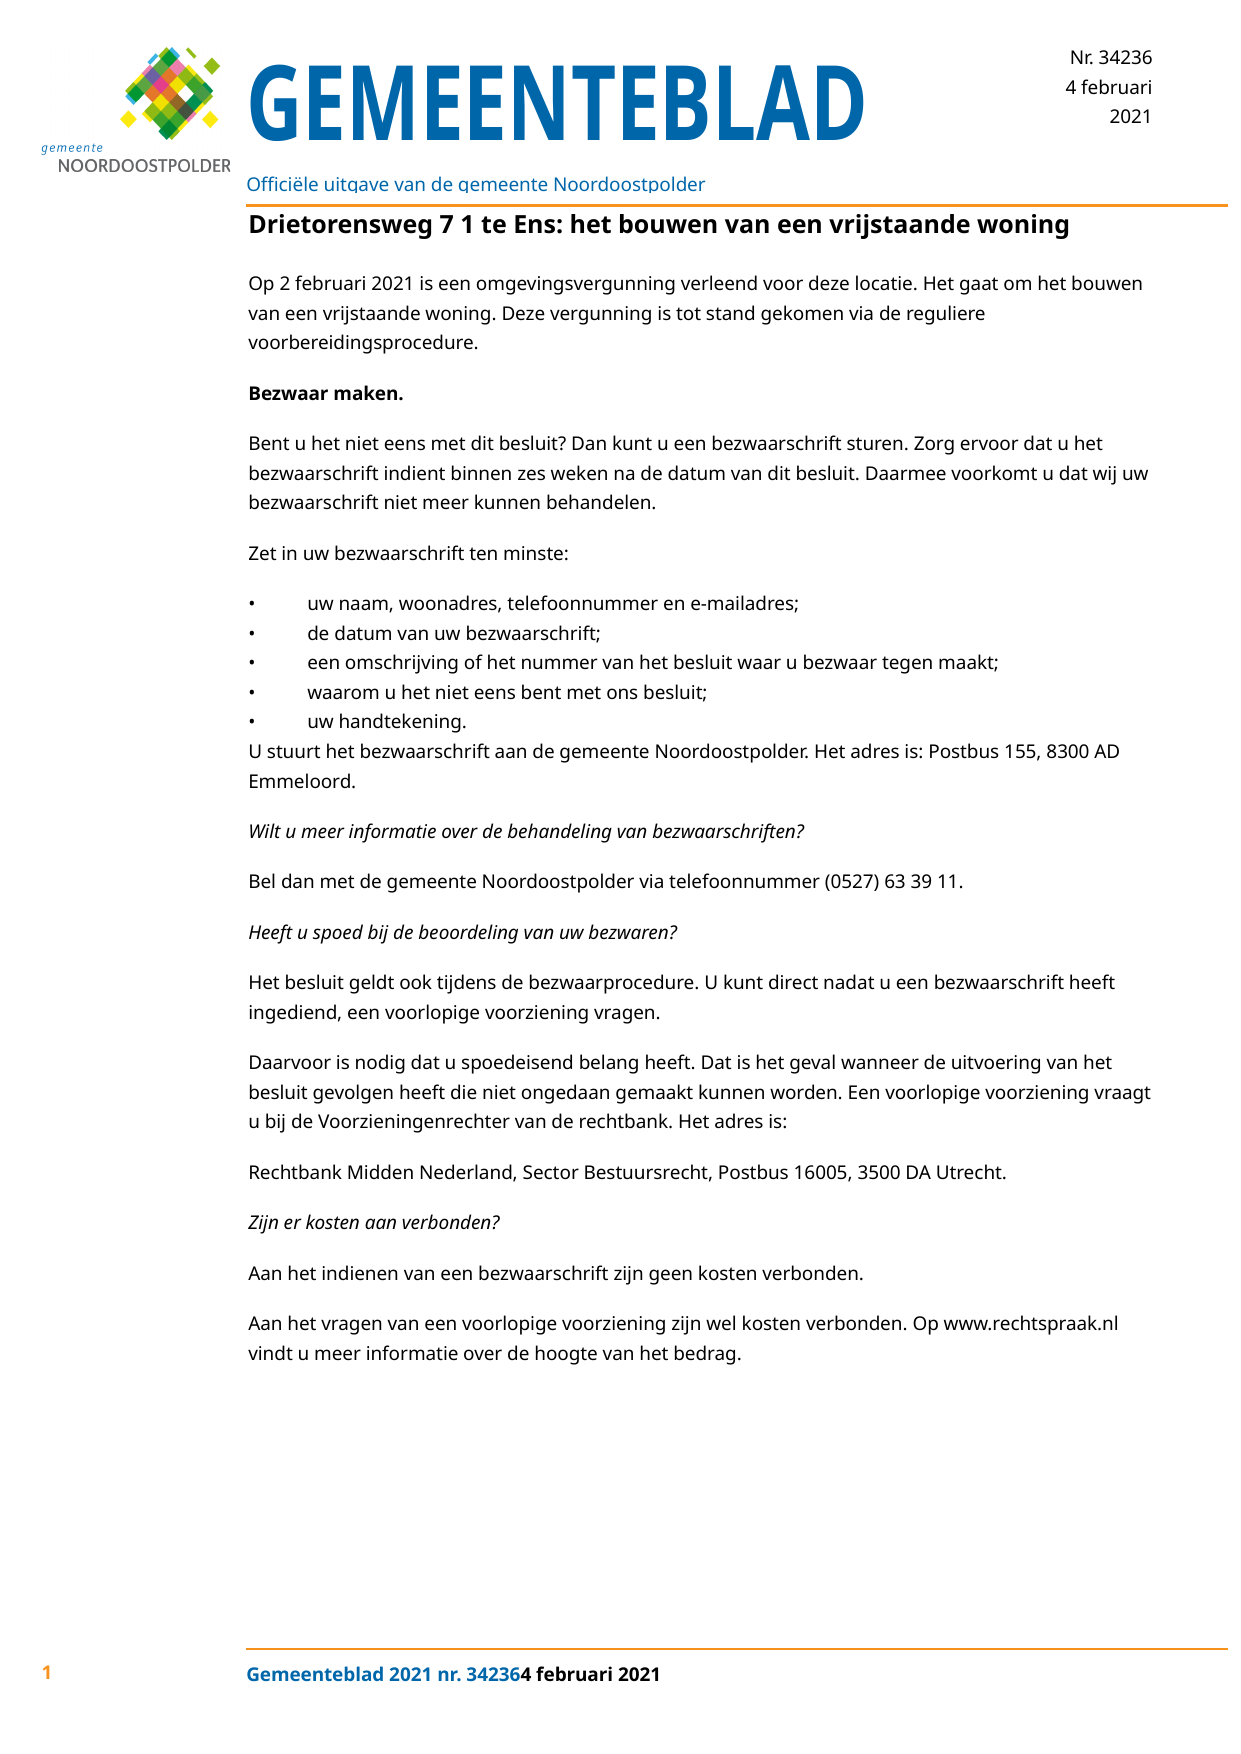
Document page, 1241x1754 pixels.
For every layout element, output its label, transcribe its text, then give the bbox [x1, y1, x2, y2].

text Rechtbank Midden Nederland, Sector Bestuursrecht, Postbus 16005, 3500 DA Utrecht. [248, 1159, 1152, 1185]
picture [41, 47, 231, 172]
text Het besluit geldt ook tijdens de bezwaarprocedure. U kunt direct nadat u een bezwaarschrift heeft ingediend, een voorlopige voorziening vragen. [248, 969, 1152, 1025]
text Zijn er kosten aan verbonden? [248, 1209, 1152, 1235]
text Bezwaar maken. [248, 380, 1152, 406]
text Zet in uw bezwaarschrift ten minste: [248, 540, 1152, 566]
list waarom u het niet eens bent met ons besluit; [248, 679, 1152, 705]
text Heeft u spoed bij de beoordeling van uw bezwaren? [248, 919, 1152, 945]
text Drietorensweg 7 1 te Ens: het bouwen van een vrijstaande woning [248, 207, 1152, 241]
list uw handtekening. [248, 709, 1152, 734]
list een omschrijving of het nummer van het besluit waar u bezwaar tegen maakt; [248, 649, 1152, 675]
text Wilt u meer informatie over de behandeling van bezwaarschriften? [248, 818, 1152, 844]
text Bent u het niet eens met dit besluit? Dan kunt u een bezwaarschrift sturen. Zorg ervoor dat u het bezwaarschrift indient binnen zes weken na de datum van dit besluit. Daarmee voorkomt u dat wij uw bezwaarschrift niet meer kunnen behandelen. [248, 430, 1152, 515]
text Aan het vragen van een voorlopige voorziening zijn wel kosten verbonden. Op www.rechtspraak.nl vindt u meer informatie over de hoogte van het bedrag. [248, 1310, 1152, 1366]
text U stuurt het bezwaarschrift aan de gemeente Noordoostpolder. Het adres is: Postbus 155, 8300 AD Emmeloord. [248, 738, 1152, 793]
list uw naam, woonadres, telefoonnummer en e-mailadres; [248, 590, 1152, 616]
text Bel dan met de gemeente Noordoostpolder via telefoonnummer (0527) 63 39 11. [248, 869, 1152, 894]
text Aan het indienen van een bezwaarschrift zijn geen kosten verbonden. [248, 1260, 1152, 1286]
text Op 2 februari 2021 is een omgevingsvergunning verleend voor deze locatie. Het gaat om het bouwen van een vrijstaande woning. Deze vergunning is tot stand gekomen via de reguliere voorbereidingsprocedure. [248, 270, 1152, 355]
list de datum van uw bezwaarschrift; [248, 620, 1152, 646]
text Daarvoor is nodig dat u spoedeisend belang heeft. Dat is het geval wanneer de uitvoering van het besluit gevolgen heeft die niet ongedaan gemaakt kunnen worden. Een voorlopige voorziening vraagt u bij de Voorzieningenrechter van de rechtbank. Het adres is: [248, 1049, 1152, 1134]
